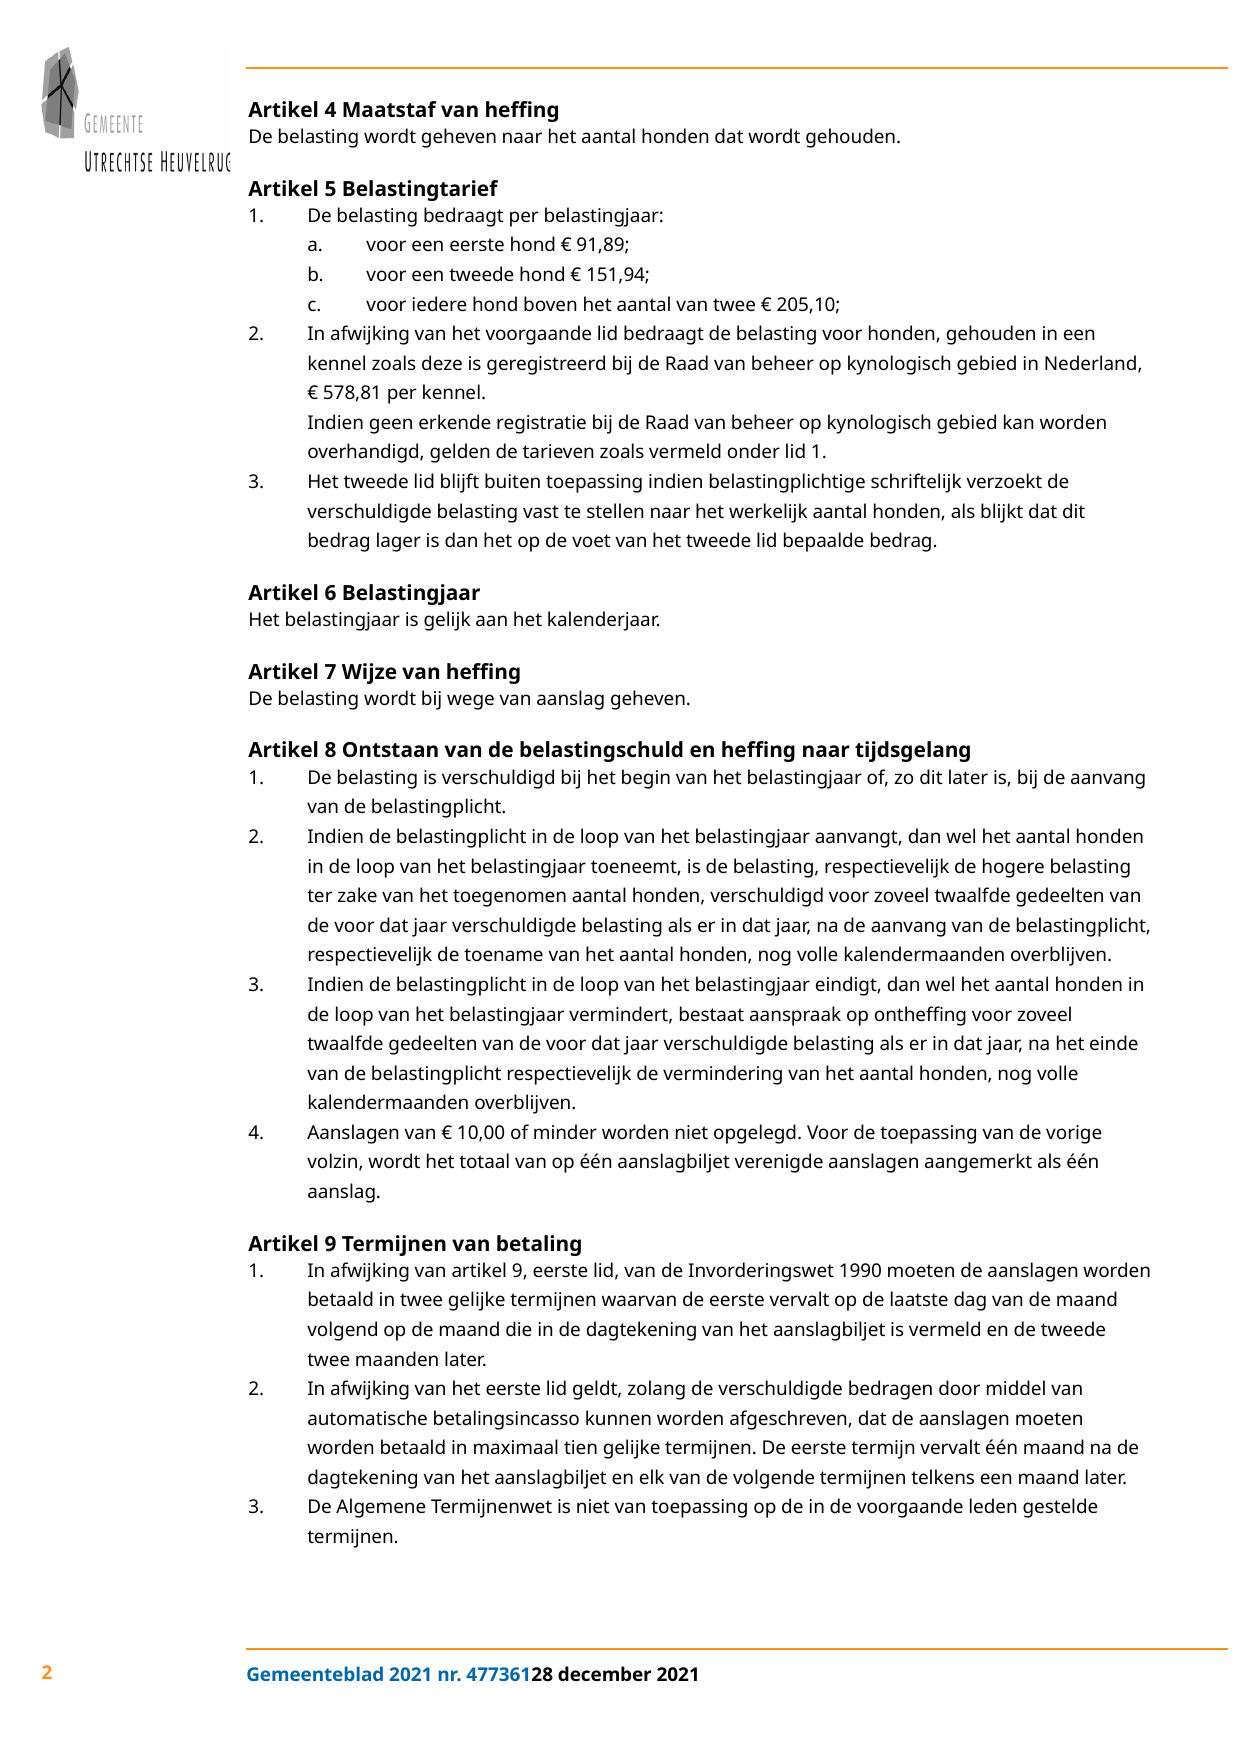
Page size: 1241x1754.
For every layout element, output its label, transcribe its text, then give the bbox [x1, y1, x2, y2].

text Artikel 6 Belastingjaar [248, 578, 1152, 606]
list voor iedere hond boven het aantal van twee € 205,10; [307, 291, 1152, 317]
text Artikel 4 Maatstaf van heffing [248, 95, 1152, 123]
text Artikel 9 Termijnen van betaling [248, 1229, 1152, 1257]
text Artikel 8 Ontstaan van de belastingschuld en heffing naar tijdsgelang [248, 736, 1152, 764]
list Het tweede lid blijft buiten toepassing indien belastingplichtige schriftelijk verzoekt de verschuldigde belasting vast te stellen naar het werkelijk aantal honden, als blijkt dat dit bedrag lager is dan het op de voet van het tweede lid bepaalde bedrag. [248, 468, 1152, 553]
list voor een eerste hond € 91,89; [307, 232, 1152, 257]
list In afwijking van artikel 9, eerste lid, van de Invorderingswet 1990 moeten de aanslagen worden betaald in twee gelijke termijnen waarvan de eerste vervalt op de laatste dag van de maand volgend op de maand die in de dagtekening van het aanslagbiljet is vermeld en de tweede twee maanden later. [248, 1257, 1152, 1372]
list Indien de belastingplicht in de loop van het belastingjaar eindigt, dan wel het aantal honden in de loop van het belastingjaar vermindert, bestaat aanspraak op ontheffing voor zoveel twaalfde gedeelten van de voor dat jaar verschuldigde belasting als er in dat jaar, na het einde van de belastingplicht respectievelijk de vermindering van het aantal honden, nog volle kalendermaanden overblijven. [248, 971, 1152, 1115]
list Aanslagen van € 10,00 of minder worden niet opgelegd. Voor de toepassing van de vorige volzin, wordt het totaal van op één aanslagbiljet verenigde aanslagen aangemerkt als één aanslag. [248, 1119, 1152, 1204]
list voor een tweede hond € 151,94; [307, 261, 1152, 287]
list Indien de belastingplicht in de loop van het belastingjaar aanvangt, dan wel het aantal honden in de loop van het belastingjaar toeneemt, is de belasting, respectievelijk de hogere belasting ter zake van het toegenomen aantal honden, verschuldigd voor zoveel twaalfde gedeelten van de voor dat jaar verschuldigde belasting als er in dat jaar, na de aanvang van de belastingplicht, respectievelijk de toename van het aantal honden, nog volle kalendermaanden overblijven. [248, 823, 1152, 967]
text Het belastingjaar is gelijk aan het kalenderjaar. [248, 606, 1152, 632]
list Indien geen erkende registratie bij de Raad van beheer op kynologisch gebied kan worden overhandigd, gelden de tarieven zoals vermeld onder lid 1. [248, 409, 1152, 464]
picture [41, 47, 231, 172]
list De belasting is verschuldigd bij het begin van het belastingjaar of, zo dit later is, bij de aanvang van de belastingplicht. [248, 764, 1152, 819]
list In afwijking van het eerste lid geldt, zolang de verschuldigde bedragen door middel van automatische betalingsincasso kunnen worden afgeschreven, dat de aanslagen moeten worden betaald in maximaal tien gelijke termijnen. De eerste termijn vervalt één maand na de dagtekening van het aanslagbiljet en elk van de volgende termijnen telkens een maand later. [248, 1375, 1152, 1490]
text Artikel 5 Belastingtarief [248, 174, 1152, 202]
list De Algemene Termijnenwet is niet van toepassing op de in de voorgaande leden gestelde termijnen. [248, 1494, 1152, 1549]
list In afwijking van het voorgaande lid bedraagt de belasting voor honden, gehouden in een kennel zoals deze is geregistreerd bij de Raad van beheer op kynologisch gebied in Nederland, € 578,81 per kennel. [248, 320, 1152, 405]
text De belasting wordt bij wege van aanslag geheven. [248, 685, 1152, 711]
text De belasting wordt geheven naar het aantal honden dat wordt gehouden. [248, 123, 1152, 149]
text Artikel 7 Wijze van heffing [248, 657, 1152, 685]
list De belasting bedraagt per belastingjaar: [248, 202, 1152, 228]
